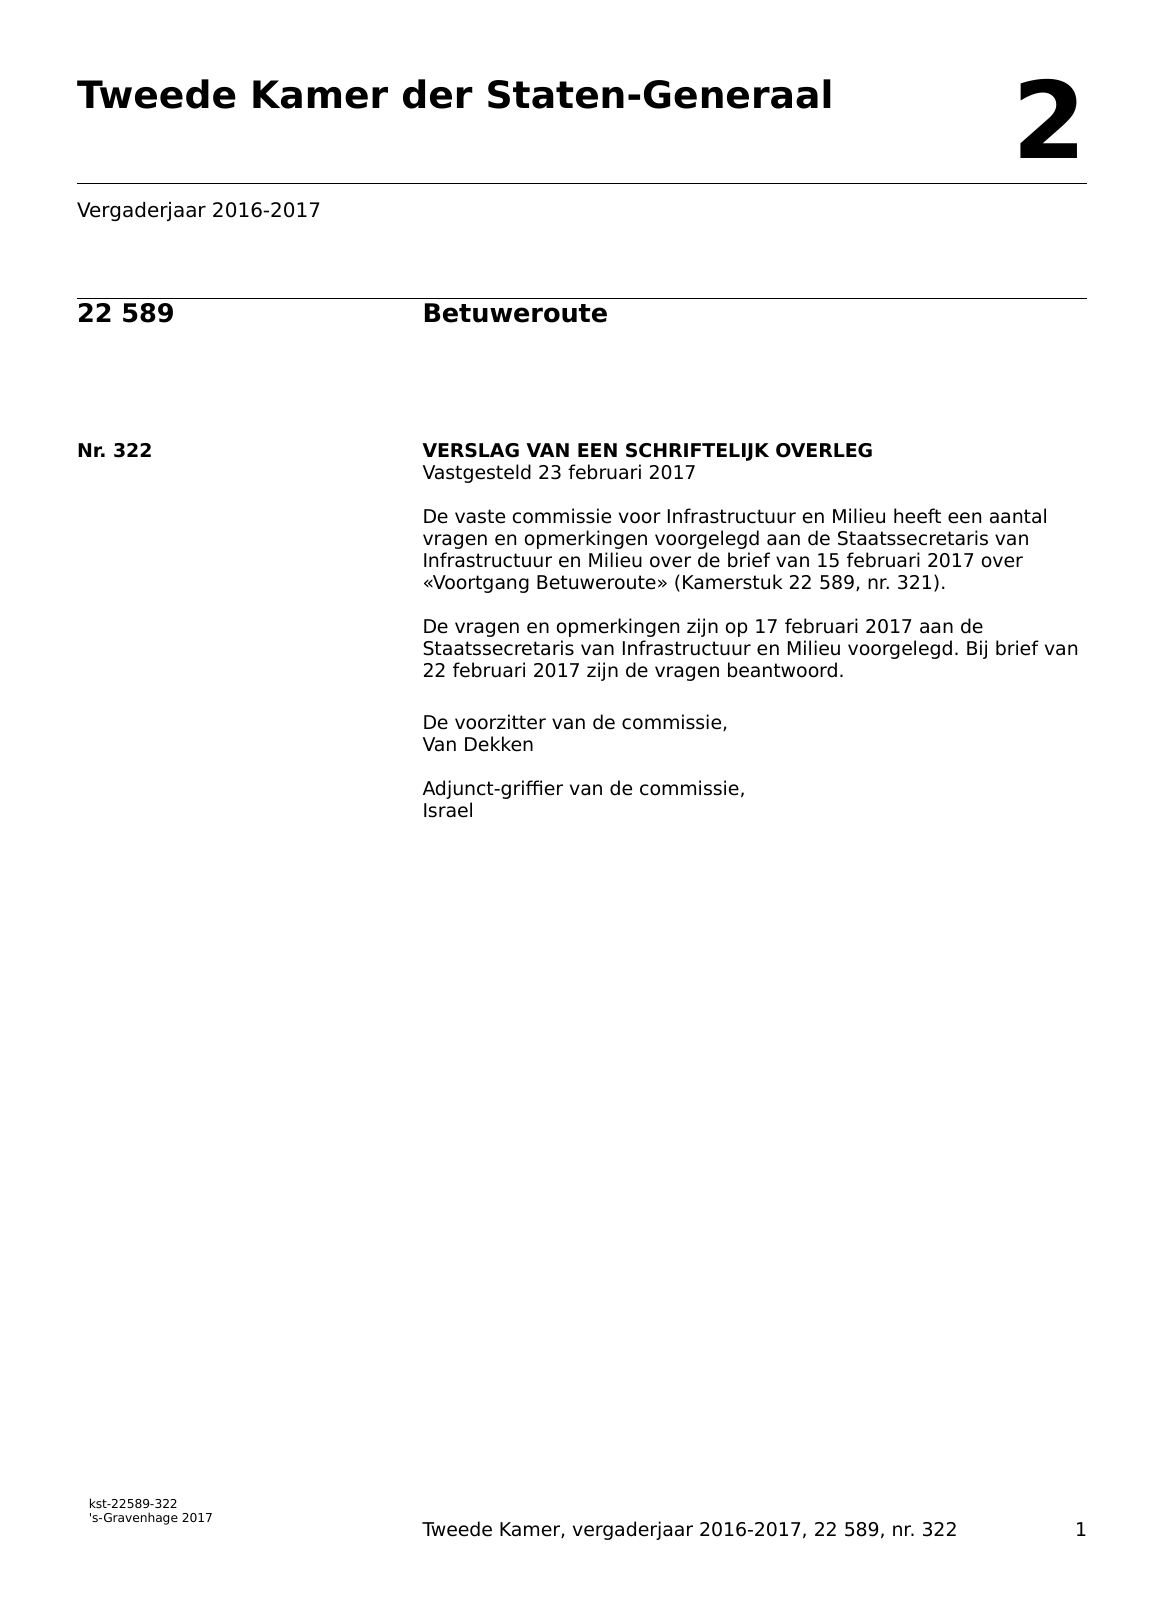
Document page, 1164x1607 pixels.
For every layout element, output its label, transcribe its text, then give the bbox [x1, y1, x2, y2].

text Vastgesteld 23 februari 2017 [422, 462, 1087, 484]
subtitle 22 589 Betuweroute [77, 299, 1087, 329]
subtitle Nr. 322 VERSLAG VAN EEN SCHRIFTELIJK OVERLEG [77, 440, 1087, 462]
text De vaste commissie voor Infrastructuur en Milieu heeft een aantal vragen en opmerkingen voorgelegd aan de Staatssecretaris van Infrastructuur en Milieu over de brief van 15 februari 2017 over «Voortgang Betuweroute» (Kamerstuk 22 589, nr. 321). [422, 506, 1087, 594]
text 's-Gravenhage 2017 [88, 1511, 323, 1525]
table_cell Vergaderjaar 2016-2017 [77, 184, 1087, 298]
text De vragen en opmerkingen zijn op 17 februari 2017 aan de Staatssecretaris van Infrastructuur en Milieu voorgelegd. Bij brief van 22 februari 2017 zijn de vragen beantwoord. [422, 616, 1087, 682]
table_header 2 [886, 59, 1087, 183]
text Adjunct-griffier van de commissie, Israel [422, 778, 1087, 822]
text kst-22589-322 [88, 1497, 323, 1511]
text De voorzitter van de commissie, Van Dekken [422, 712, 1087, 756]
table_header Tweede Kamer der Staten-Generaal [77, 59, 886, 183]
